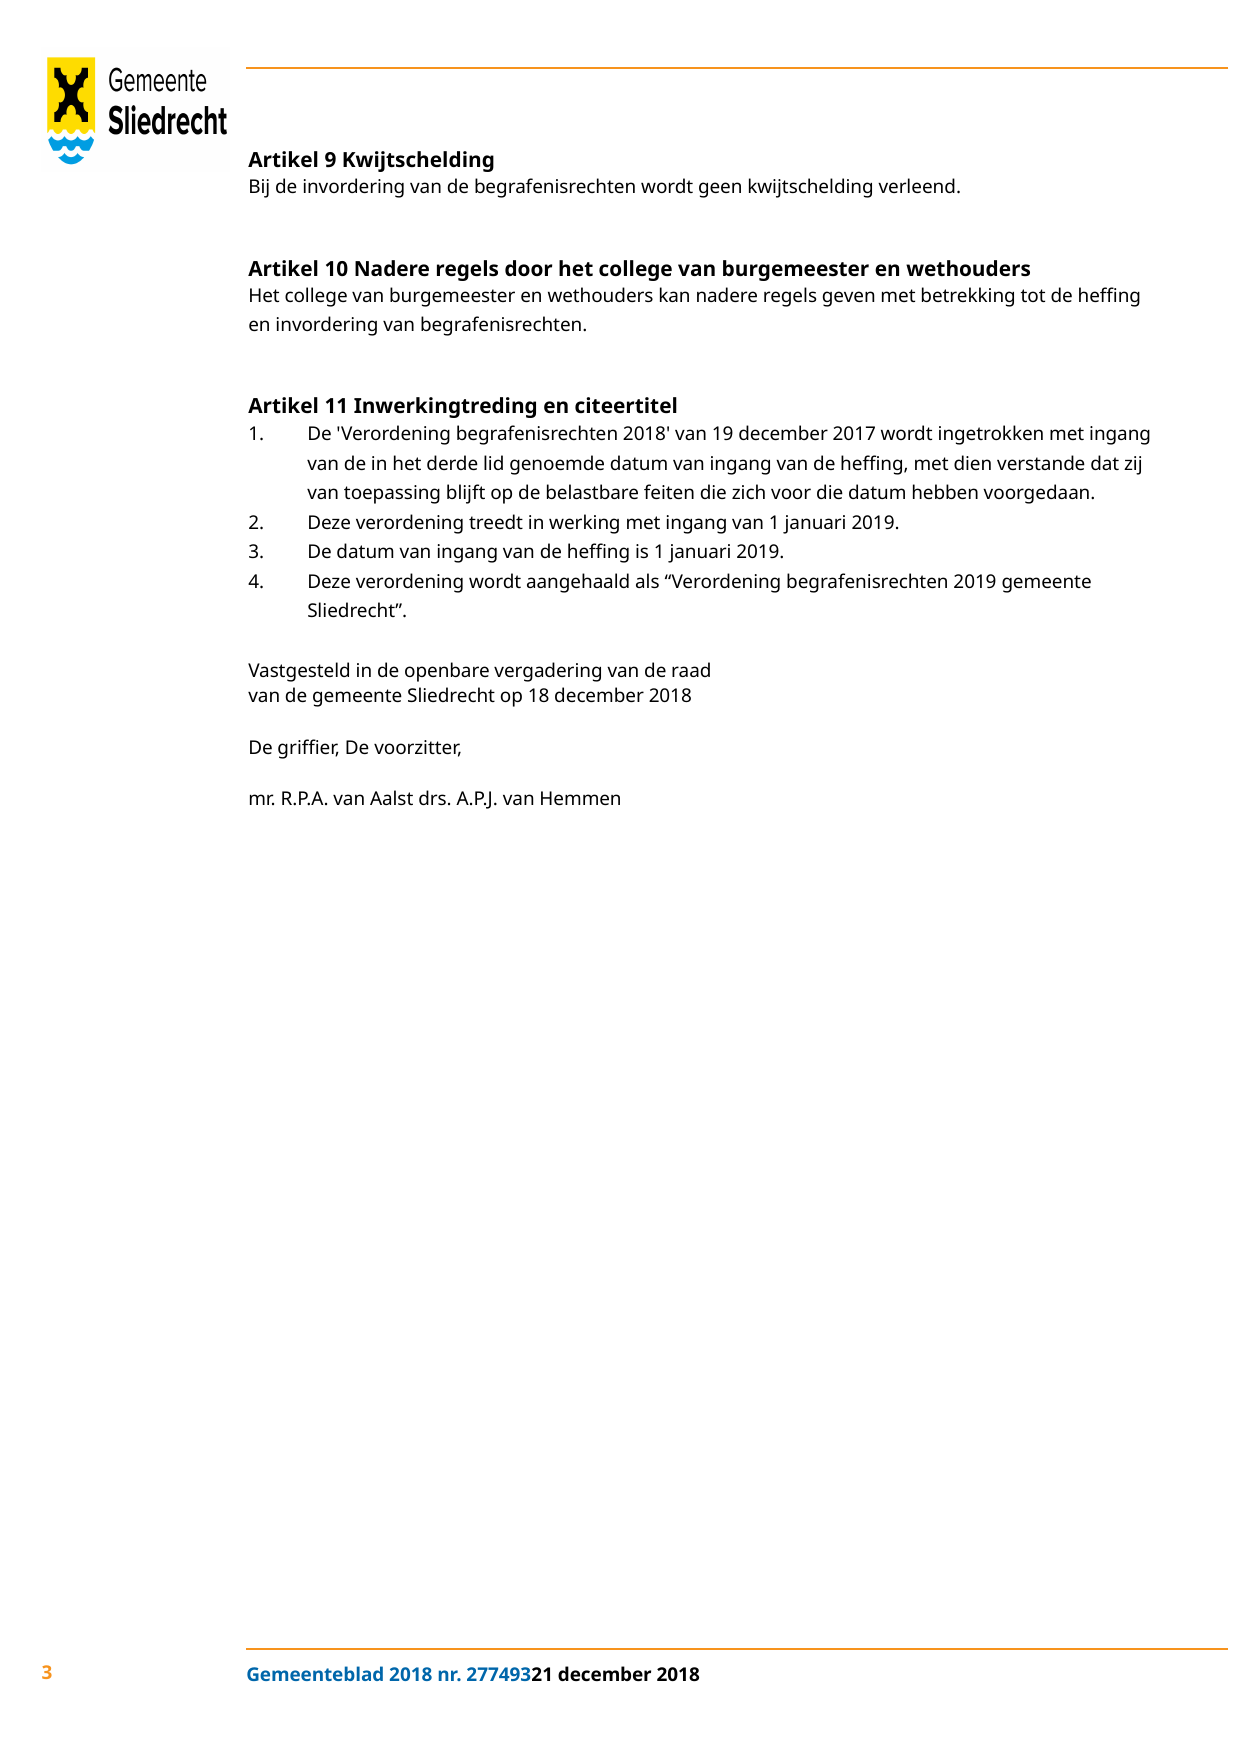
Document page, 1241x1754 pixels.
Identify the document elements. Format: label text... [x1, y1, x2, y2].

text Artikel 10 Nadere regels door het college van burgemeester en wethouders [248, 254, 1152, 282]
list De 'Verordening begrafenisrechten 2018' van 19 december 2017 wordt ingetrokken met ingang van de in het derde lid genoemde datum van ingang van de heffing, met dien verstande dat zij van toepassing blijft op de belastbare feiten die zich voor die datum hebben voorgedaan. [248, 420, 1152, 505]
text Het college van burgemeester en wethouders kan nadere regels geven met betrekking tot de heffing en invordering van begrafenisrechten. [248, 282, 1152, 337]
text van de gemeente Sliedrecht op 18 december 2018 [248, 682, 1152, 708]
list De datum van ingang van de heffing is 1 januari 2019. [248, 538, 1152, 564]
list Deze verordening treedt in werking met ingang van 1 januari 2019. [248, 509, 1152, 534]
text Artikel 9 Kwijtschelding [248, 145, 1152, 174]
text Artikel 11 Inwerkingtreding en citeertitel [248, 392, 1152, 420]
text Bij de invordering van de begrafenisrechten wordt geen kwijtschelding verleend. [248, 174, 1152, 199]
text Vastgesteld in de openbare vergadering van de raad [248, 657, 1152, 682]
picture [41, 47, 231, 172]
text De griffier, De voorzitter, [248, 734, 1152, 760]
text mr. R.P.A. van Aalst drs. A.P.J. van Hemmen [248, 785, 1152, 811]
list Deze verordening wordt aangehaald als “Verordening begrafenisrechten 2019 gemeente Sliedrecht”. [248, 568, 1152, 623]
